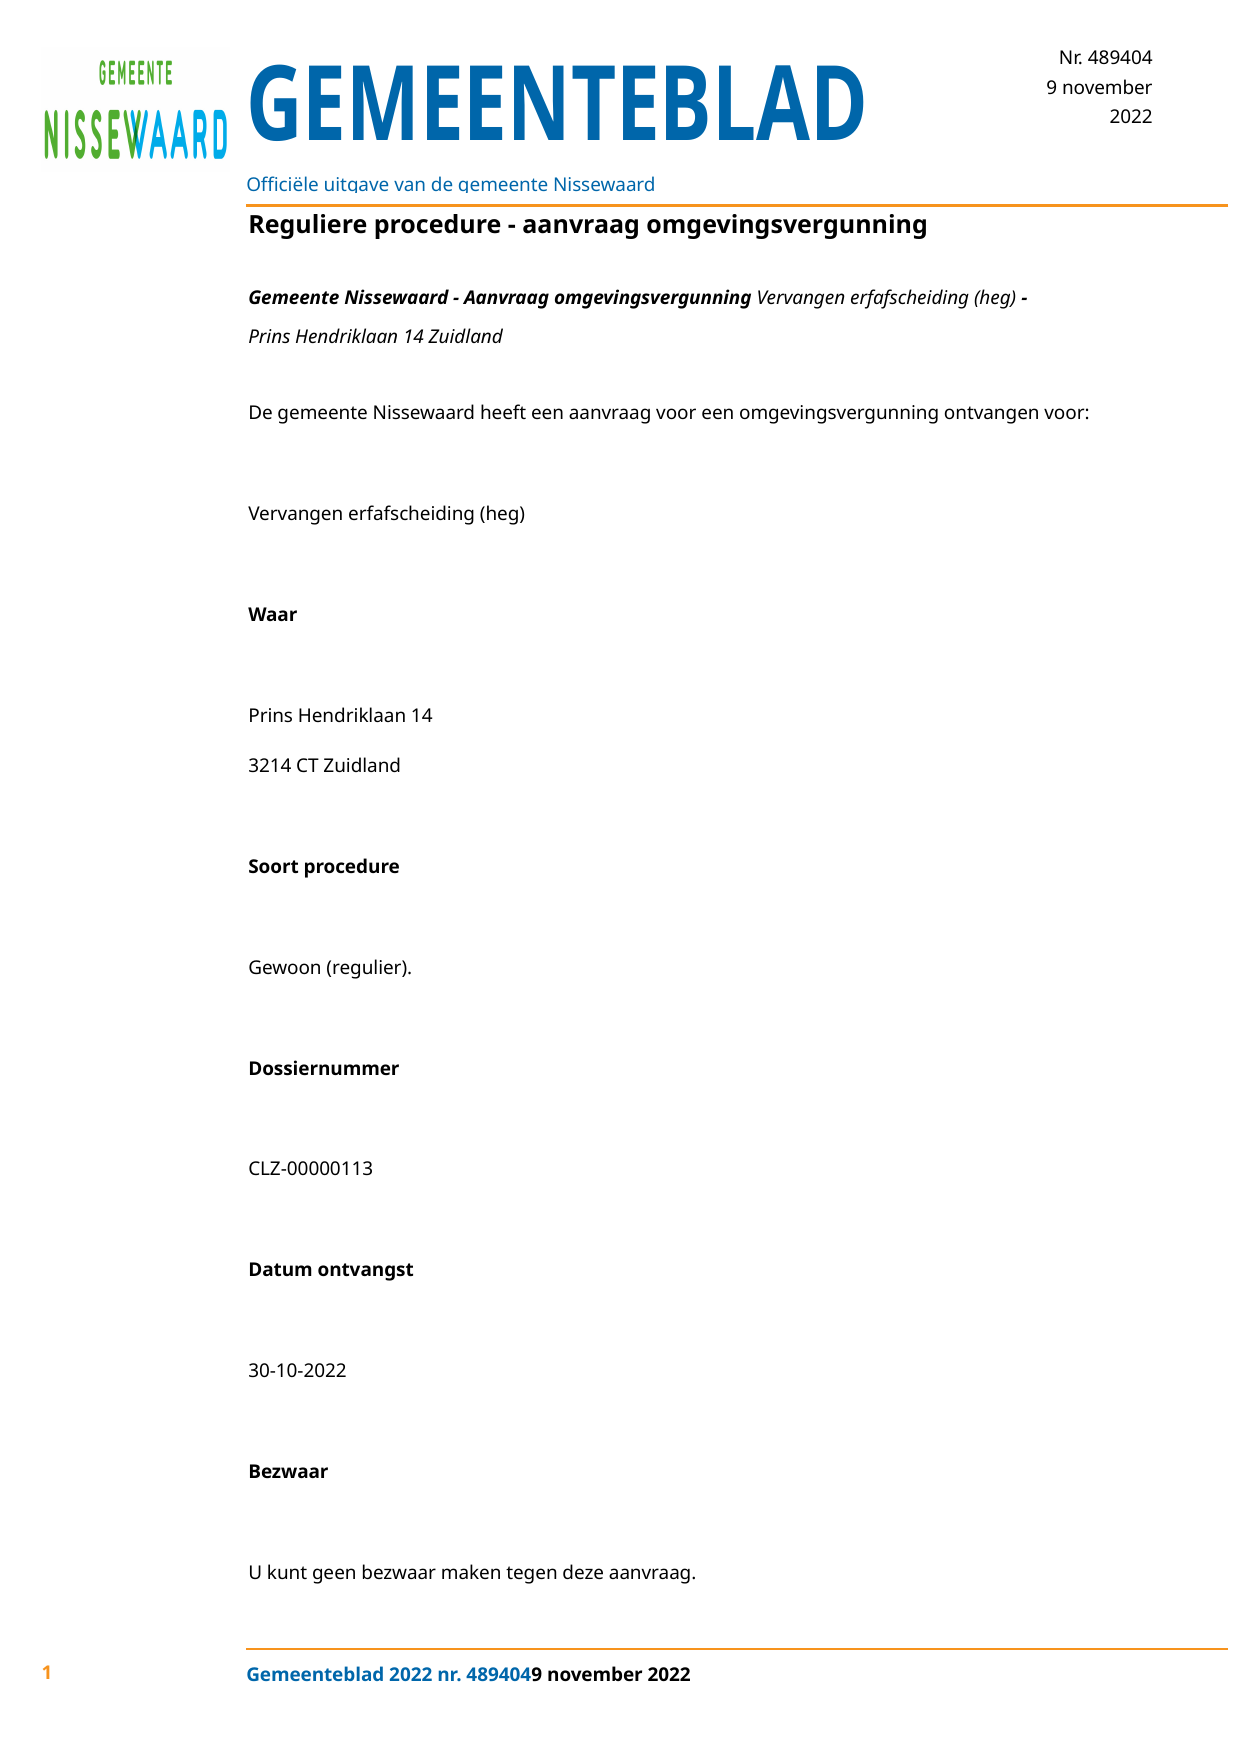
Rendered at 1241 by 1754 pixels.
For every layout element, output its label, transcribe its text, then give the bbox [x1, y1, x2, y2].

text Dossiernummer [248, 1055, 1152, 1080]
text Waar [248, 601, 1152, 627]
text Gemeente Nissewaard - Aanvraag omgevingsvergunning Vervangen erfafscheiding (heg) - [248, 284, 1152, 309]
text De gemeente Nissewaard heeft een aanvraag voor een omgevingsvergunning ontvangen voor: [248, 399, 1152, 425]
text Gewoon (regulier). [248, 954, 1152, 979]
text Prins Hendriklaan 14 Zuidland [248, 323, 1152, 349]
text 30-10-2022 [248, 1357, 1152, 1383]
text Prins Hendriklaan 14 [248, 702, 1152, 727]
text U kunt geen bezwaar maken tegen deze aanvraag. [248, 1559, 1152, 1584]
text CLZ-00000113 [248, 1156, 1152, 1181]
text Vervangen erfafscheiding (heg) [248, 500, 1152, 526]
text Datum ontvangst [248, 1256, 1152, 1282]
picture [41, 47, 231, 172]
text Bezwaar [248, 1458, 1152, 1484]
text 3214 CT Zuidland [248, 752, 1152, 778]
text Soort procedure [248, 853, 1152, 879]
text Reguliere procedure - aanvraag omgevingsvergunning [248, 207, 1152, 241]
